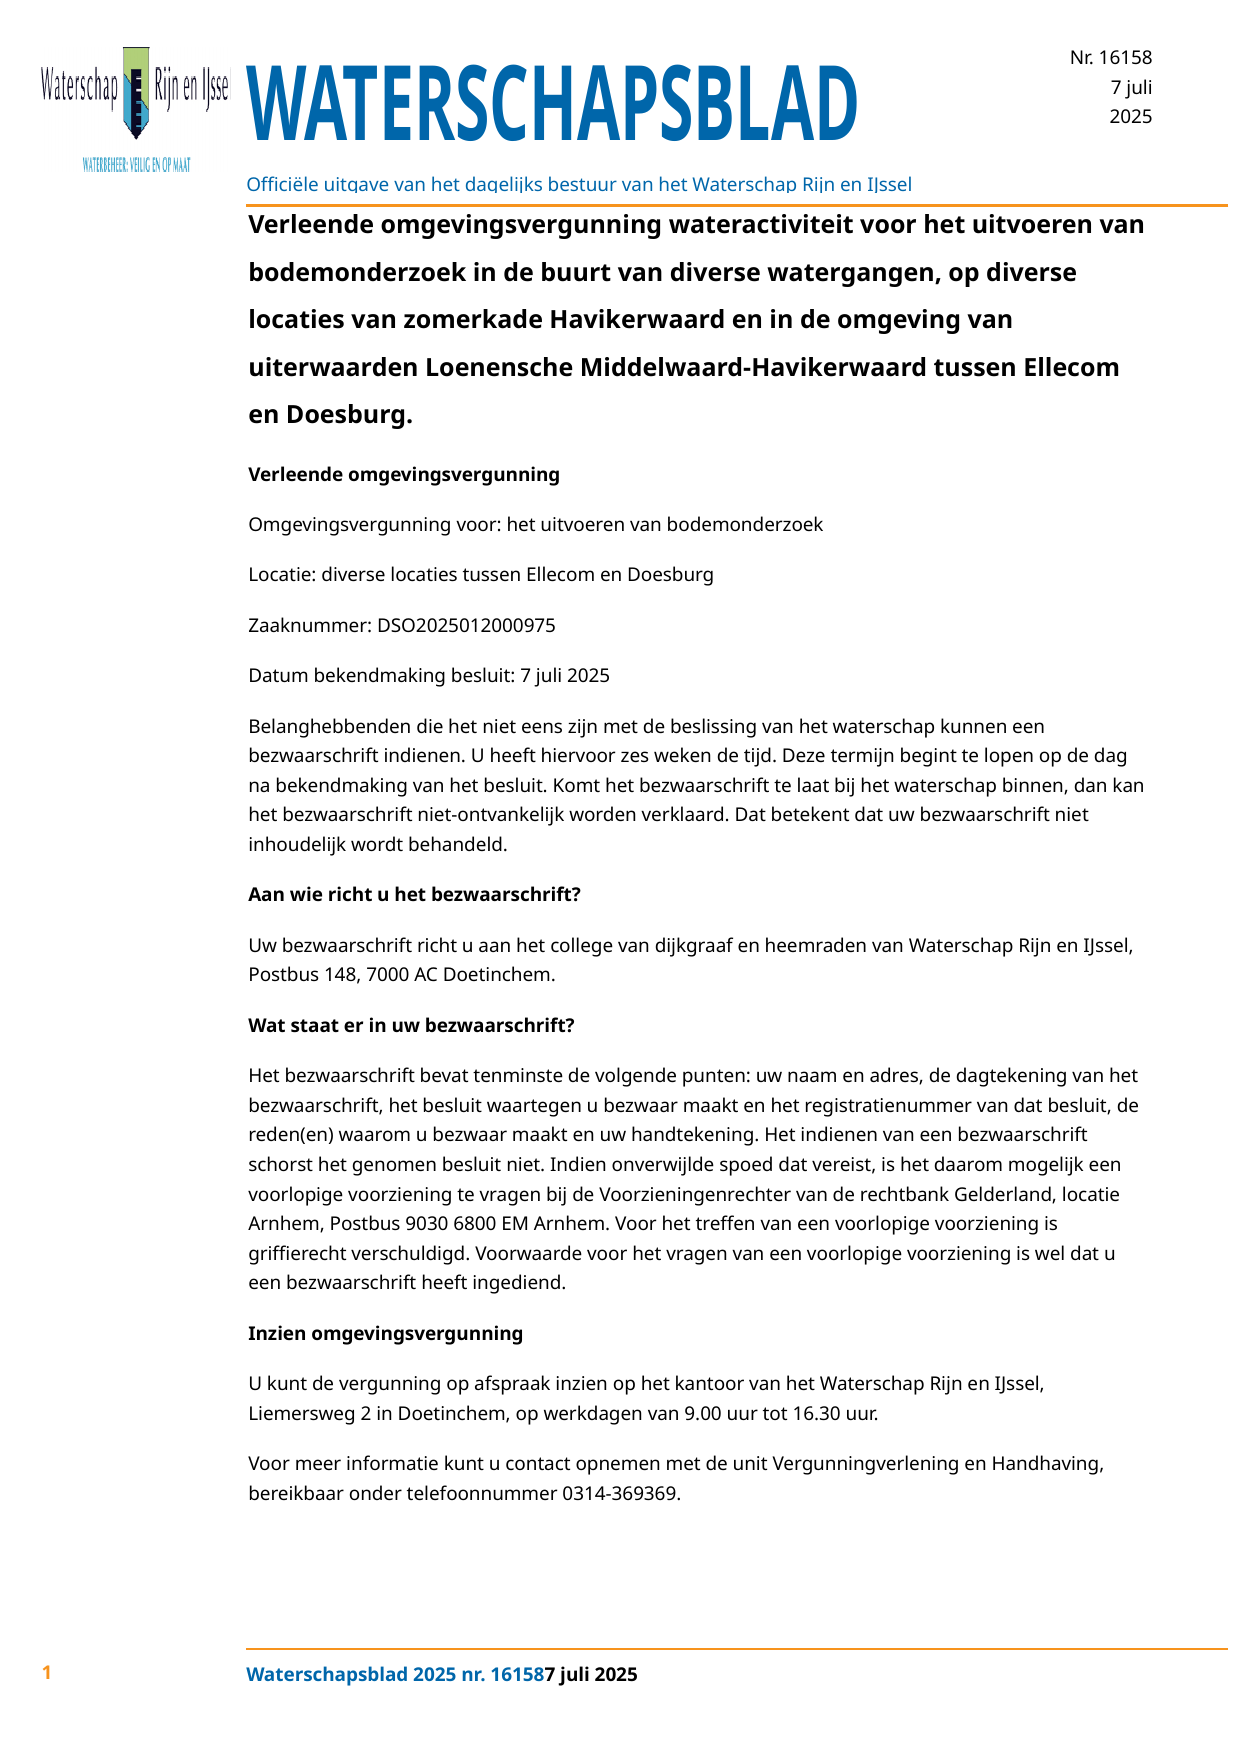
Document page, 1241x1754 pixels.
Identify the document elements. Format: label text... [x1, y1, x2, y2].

text Wat staat er in uw bezwaarschrift? [248, 1012, 1152, 1038]
text Verleende omgevingsvergunning [248, 461, 1152, 486]
text Verleende omgevingsvergunning wateractiviteit voor het uitvoeren van bodemonderzoek in de buurt van diverse watergangen, op diverse locaties van zomerkade Havikerwaard en in de omgeving van uiterwaarden Loenensche Middelwaard-Havikerwaard tussen Ellecom en Doesburg. [248, 207, 1152, 431]
text Inzien omgevingsvergunning [248, 1320, 1152, 1346]
picture [41, 47, 231, 172]
text Omgevingsvergunning voor: het uitvoeren van bodemonderzoek [248, 511, 1152, 537]
text Aan wie richt u het bezwaarschrift? [248, 882, 1152, 907]
text Locatie: diverse locaties tussen Ellecom en Doesburg [248, 562, 1152, 587]
text Het bezwaarschrift bevat tenminste de volgende punten: uw naam en adres, de dagtekening van het bezwaarschrift, het besluit waartegen u bezwaar maakt en het registratienummer van dat besluit, de reden(en) waarom u bezwaar maakt en uw handtekening. Het indienen van een bezwaarschrift schorst het genomen besluit niet. Indien onverwijlde spoed dat vereist, is het daarom mogelijk een voorlopige voorziening te vragen bij de Voorzieningenrechter van de rechtbank Gelderland, locatie Arnhem, Postbus 9030 6800 EM Arnhem. Voor het treffen van een voorlopige voorziening is griffierecht verschuldigd. Voorwaarde voor het vragen van een voorlopige voorziening is wel dat u een bezwaarschrift heeft ingediend. [248, 1062, 1152, 1295]
text U kunt de vergunning op afspraak inzien op het kantoor van het Waterschap Rijn en IJssel, Liemersweg 2 in Doetinchem, op werkdagen van 9.00 uur tot 16.30 uur. [248, 1370, 1152, 1426]
text Belanghebbenden die het niet eens zijn met de beslissing van het waterschap kunnen een bezwaarschrift indienen. U heeft hiervoor zes weken de tijd. Deze termijn begint te lopen op de dag na bekendmaking van het besluit. Komt het bezwaarschrift te laat bij het waterschap binnen, dan kan het bezwaarschrift niet-ontvankelijk worden verklaard. Dat betekent dat uw bezwaarschrift niet inhoudelijk wordt behandeld. [248, 713, 1152, 857]
text Voor meer informatie kunt u contact opnemen met de unit Vergunningverlening en Handhaving, bereikbaar onder telefoonnummer 0314-369369. [248, 1450, 1152, 1506]
text Uw bezwaarschrift richt u aan het college van dijkgraaf en heemraden van Waterschap Rijn en IJssel, Postbus 148, 7000 AC Doetinchem. [248, 932, 1152, 987]
text Datum bekendmaking besluit: 7 juli 2025 [248, 662, 1152, 688]
text Zaaknummer: DSO2025012000975 [248, 612, 1152, 638]
